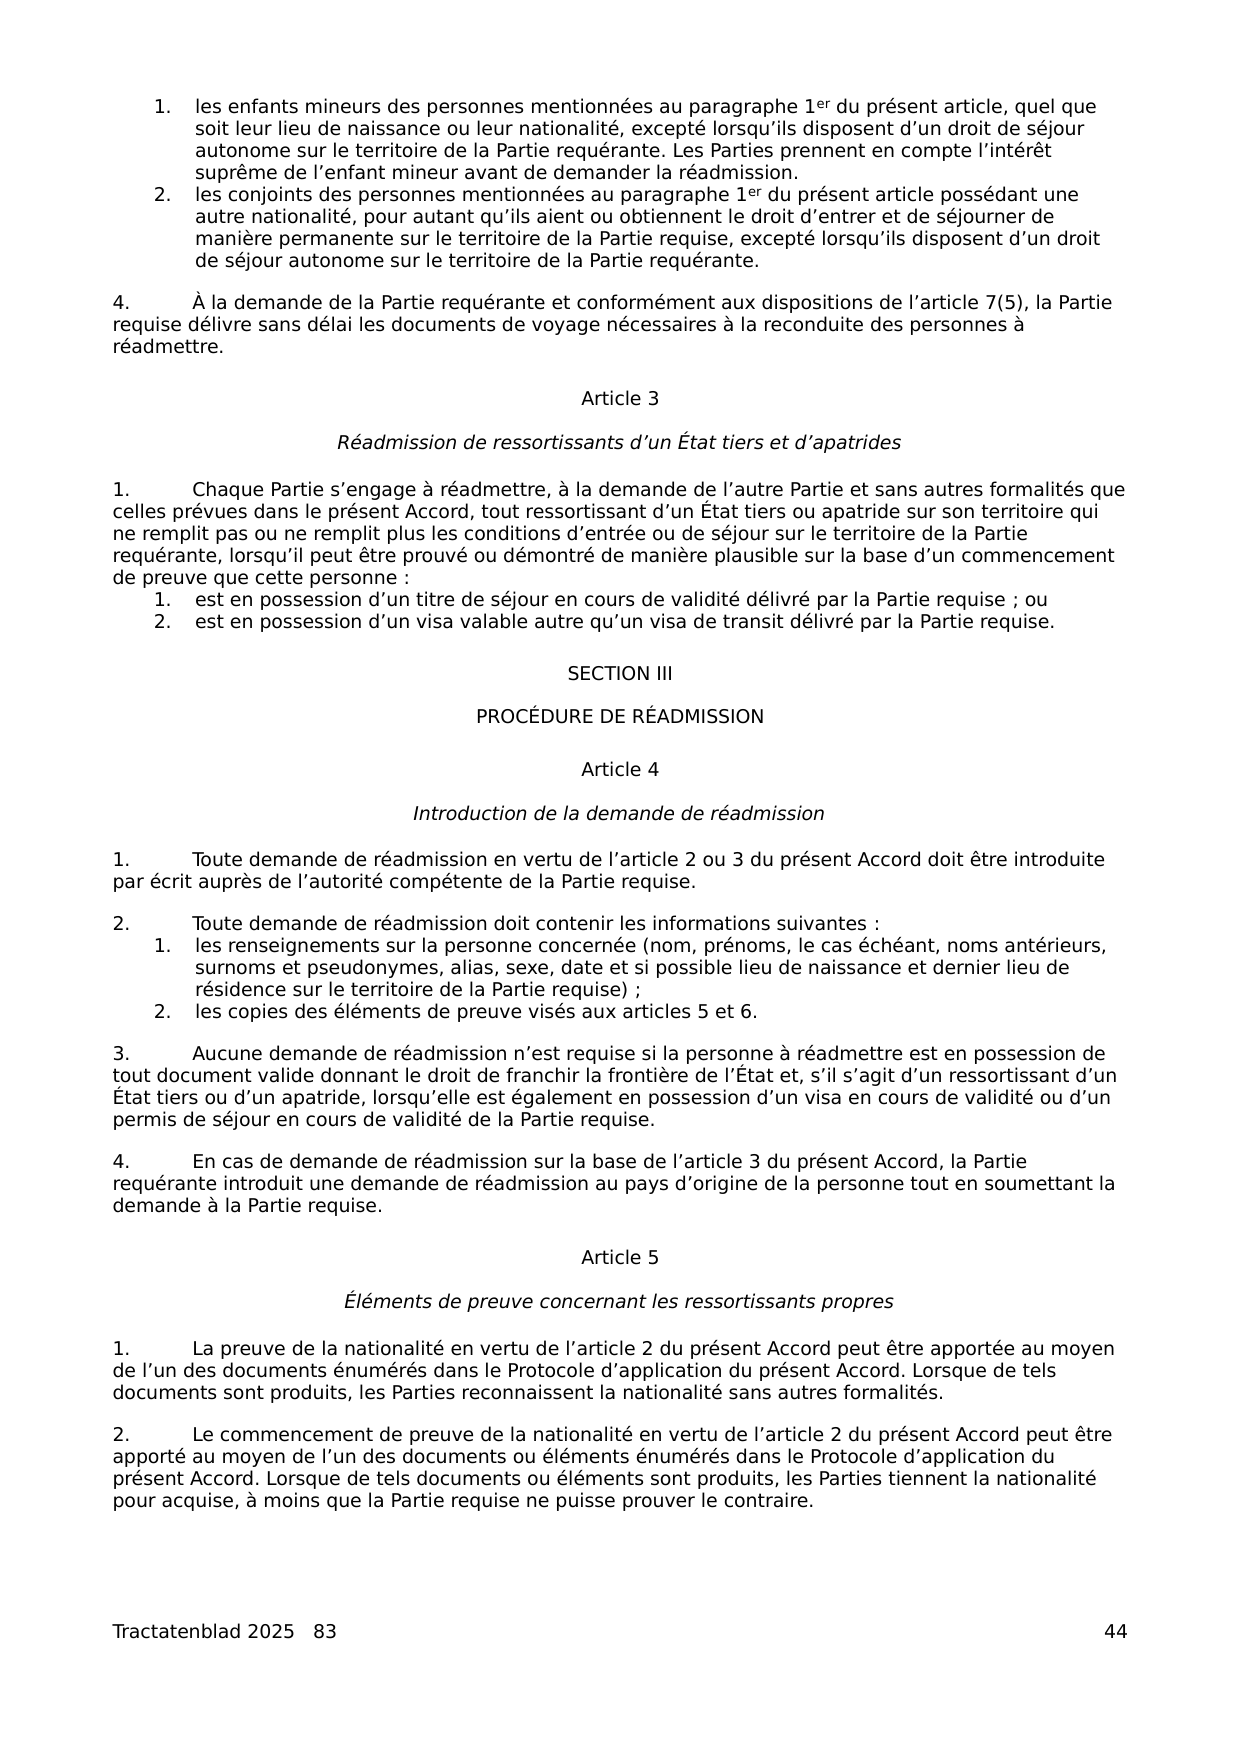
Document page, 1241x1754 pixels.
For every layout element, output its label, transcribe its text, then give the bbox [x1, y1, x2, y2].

text 1. La preuve de la nationalité en vertu de l’article 2 du présent Accord peut être apportée au moyen de l’un des documents énumérés dans le Protocole d’application du présent Accord. Lorsque de tels documents sont produits, les Parties reconnaissent la nationalité sans autres formalités. [112, 1338, 1128, 1404]
text 1. Toute demande de réadmission en vertu de l’article 2 ou 3 du présent Accord doit être introduite par écrit auprès de l’autorité compétente de la Partie requise. [112, 849, 1128, 893]
text 2. les conjoints des personnes mentionnées au paragraphe 1er du présent article possédant une autre nationalité, pour autant qu’ils aient ou obtiennent le droit d’entrer et de séjourner de manière permanente sur le territoire de la Partie requise, excepté lorsqu’ils disposent d’un droit de séjour autonome sur le territoire de la Partie requérante. [153, 184, 1128, 272]
text 4. À la demande de la Partie requérante et conformément aux dispositions de l’article 7(5), la Partie requise délivre sans délai les documents de voyage nécessaires à la reconduite des personnes à réadmettre. [112, 292, 1128, 358]
text 4. En cas de demande de réadmission sur la base de l’article 3 du présent Accord, la Partie requérante introduit une demande de réadmission au pays d’origine de la personne tout en soumettant la demande à la Partie requise. [112, 1151, 1128, 1217]
subtitle SECTION III PROCÉDURE DE RÉADMISSION [112, 662, 1128, 728]
text 1. est en possession d’un titre de séjour en cours de validité délivré par la Partie requise ; ou [153, 588, 1128, 611]
text 1. les enfants mineurs des personnes mentionnées au paragraphe 1er du présent article, quel que soit leur lieu de naissance ou leur nationalité, excepté lorsqu’ils disposent d’un droit de séjour autonome sur le territoire de la Partie requérante. Les Parties prennent en compte l’intérêt suprême de l’enfant mineur avant de demander la réadmission. [153, 96, 1128, 184]
subtitle Article 5 Éléments de preuve concernant les ressortissants propres [112, 1247, 1128, 1313]
text 1. les renseignements sur la personne concernée (nom, prénoms, le cas échéant, noms antérieurs, surnoms et pseudonymes, alias, sexe, date et si possible lieu de naissance et dernier lieu de résidence sur le territoire de la Partie requise) ; [153, 935, 1128, 1001]
text 2. Toute demande de réadmission doit contenir les informations suivantes : [112, 913, 1128, 935]
subtitle Article 4 Introduction de la demande de réadmission [112, 758, 1128, 824]
text 1. Chaque Partie s’engage à réadmettre, à la demande de l’autre Partie et sans autres formalités que celles prévues dans le présent Accord, tout ressortissant d’un État tiers ou apatride sur son territoire qui ne remplit pas ou ne remplit plus les conditions d’entrée ou de séjour sur le territoire de la Partie requérante, lorsqu’il peut être prouvé ou démontré de manière plausible sur la base d’un commencement de preuve que cette personne : [112, 479, 1128, 588]
subtitle Article 3 Réadmission de ressortissants d’un État tiers et d’apatrides [112, 388, 1128, 454]
text 2. les copies des éléments de preuve visés aux articles 5 et 6. [153, 1001, 1128, 1023]
text 2. Le commencement de preuve de la nationalité en vertu de l’article 2 du présent Accord peut être apporté au moyen de l’un des documents ou éléments énumérés dans le Protocole d’application du présent Accord. Lorsque de tels documents ou éléments sont produits, les Parties tiennent la nationalité pour acquise, à moins que la Partie requise ne puisse prouver le contraire. [112, 1424, 1128, 1512]
text 3. Aucune demande de réadmission n’est requise si la personne à réadmettre est en possession de tout document valide donnant le droit de franchir la frontière de l’État et, s’il s’agit d’un ressortissant d’un État tiers ou d’un apatride, lorsqu’elle est également en possession d’un visa en cours de validité ou d’un permis de séjour en cours de validité de la Partie requise. [112, 1043, 1128, 1131]
text 2. est en possession d’un visa valable autre qu’un visa de transit délivré par la Partie requise. [153, 611, 1128, 632]
